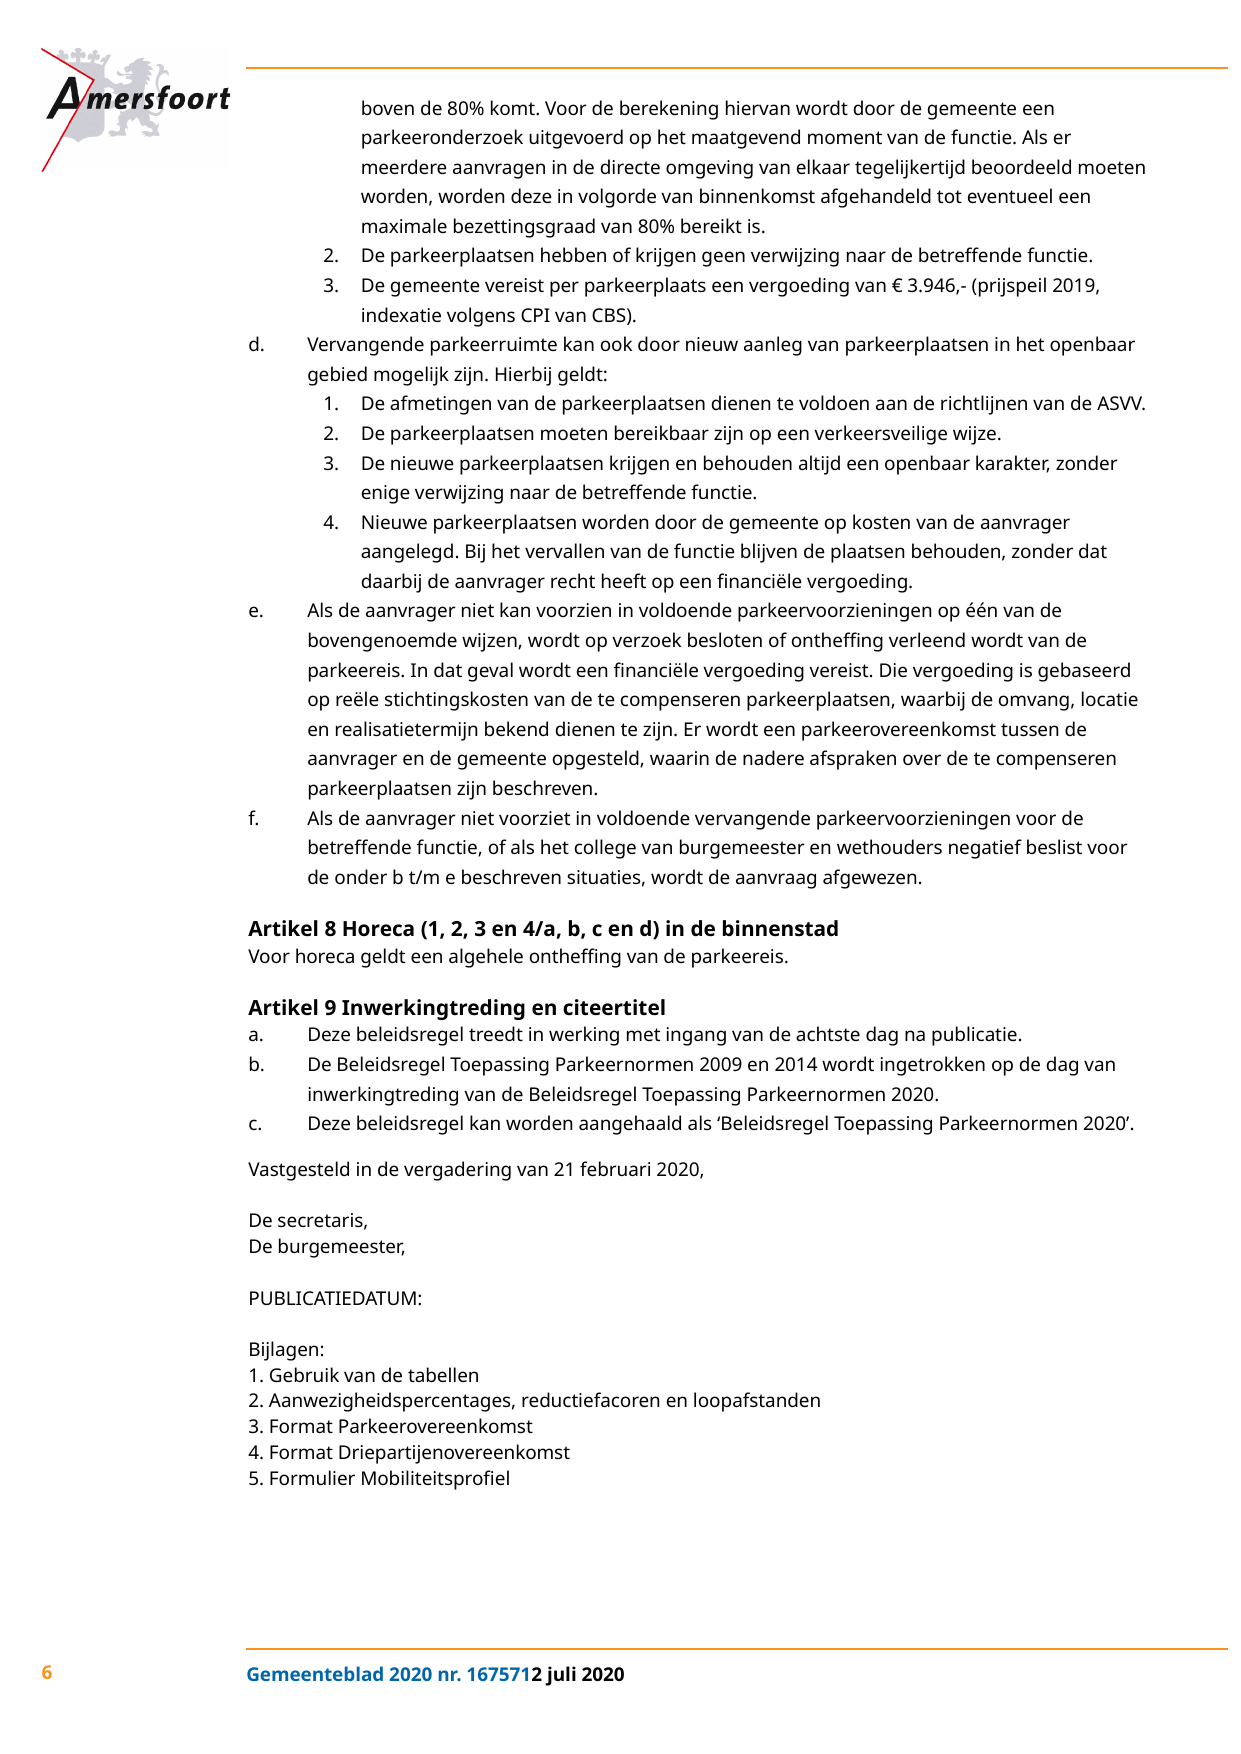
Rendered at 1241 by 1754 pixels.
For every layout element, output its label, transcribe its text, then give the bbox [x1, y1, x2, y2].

list De gemeente vereist per parkeerplaats een vergoeding van € 3.946,- (prijspeil 2019, indexatie volgens CPI van CBS). [323, 272, 1152, 328]
text De secretaris, [248, 1207, 1152, 1233]
picture [41, 47, 231, 172]
text 5. Formulier Mobiliteitsprofiel [248, 1465, 1152, 1491]
text Voor horeca geldt een algehele ontheffing van de parkeereis. [248, 943, 1152, 968]
list Als de aanvrager niet kan voorzien in voldoende parkeervoorzieningen op één van de bovengenoemde wijzen, wordt op verzoek besloten of ontheffing verleend wordt van de parkeereis. In dat geval wordt een financiële vergoeding vereist. Die vergoeding is gebaseerd op reële stichtingskosten van de te compenseren parkeerplaatsen, waarbij de omvang, locatie en realisatietermijn bekend dienen te zijn. Er wordt een parkeerovereenkomst tussen de aanvrager en de gemeente opgesteld, waarin de nadere afspraken over de te compenseren parkeerplaatsen zijn beschreven. [248, 598, 1152, 801]
list Vervangende parkeerruimte kan ook door nieuw aanleg van parkeerplaatsen in het openbaar gebied mogelijk zijn. Hierbij geldt: [248, 331, 1152, 387]
text Bijlagen: [248, 1336, 1152, 1362]
text 1. Gebruik van de tabellen [248, 1362, 1152, 1388]
list Als de aanvrager niet voorziet in voldoende vervangende parkeervoorzieningen voor de betreffende functie, of als het college van burgemeester en wethouders negatief beslist voor de onder b t/m e beschreven situaties, wordt de aanvraag afgewezen. [248, 805, 1152, 890]
list Deze beleidsregel treedt in werking met ingang van de achtste dag na publicatie. [248, 1022, 1152, 1047]
text 4. Format Driepartijenovereenkomst [248, 1439, 1152, 1465]
text Artikel 9 Inwerkingtreding en citeertitel [248, 993, 1152, 1022]
list Deze beleidsregel kan worden aangehaald als ‘Beleidsregel Toepassing Parkeernormen 2020’. [248, 1110, 1152, 1136]
list De parkeerplaatsen moeten bereikbaar zijn op een verkeersveilige wijze. [323, 420, 1152, 446]
text 3. Format Parkeerovereenkomst [248, 1413, 1152, 1439]
text Vastgesteld in de vergadering van 21 februari 2020, [248, 1156, 1152, 1182]
text 2. Aanwezigheidspercentages, reductiefacoren en loopafstanden [248, 1388, 1152, 1413]
list De Beleidsregel Toepassing Parkeernormen 2009 en 2014 wordt ingetrokken op de dag van inwerkingtreding van de Beleidsregel Toepassing Parkeernormen 2020. [248, 1051, 1152, 1107]
text PUBLICATIEDATUM: [248, 1285, 1152, 1310]
list De nieuwe parkeerplaatsen krijgen en behouden altijd een openbaar karakter, zonder enige verwijzing naar de betreffende functie. [323, 450, 1152, 505]
list Nieuwe parkeerplaatsen worden door de gemeente op kosten van de aanvrager aangelegd. Bij het vervallen van de functie blijven de plaatsen behouden, zonder dat daarbij de aanvrager recht heeft op een financiële vergoeding. [323, 509, 1152, 594]
list boven de 80% komt. Voor de berekening hiervan wordt door de gemeente een parkeeronderzoek uitgevoerd op het maatgevend moment van de functie. Als er meerdere aanvragen in de directe omgeving van elkaar tegelijkertijd beoordeeld moeten worden, worden deze in volgorde van binnenkomst afgehandeld tot eventueel een maximale bezettingsgraad van 80% bereikt is. [323, 95, 1152, 239]
text Artikel 8 Horeca (1, 2, 3 en 4/a, b, c en d) in de binnenstad [248, 914, 1152, 943]
list De afmetingen van de parkeerplaatsen dienen te voldoen aan de richtlijnen van de ASVV. [323, 391, 1152, 416]
text De burgemeester, [248, 1233, 1152, 1259]
list De parkeerplaatsen hebben of krijgen geen verwijzing naar de betreffende functie. [323, 243, 1152, 268]
